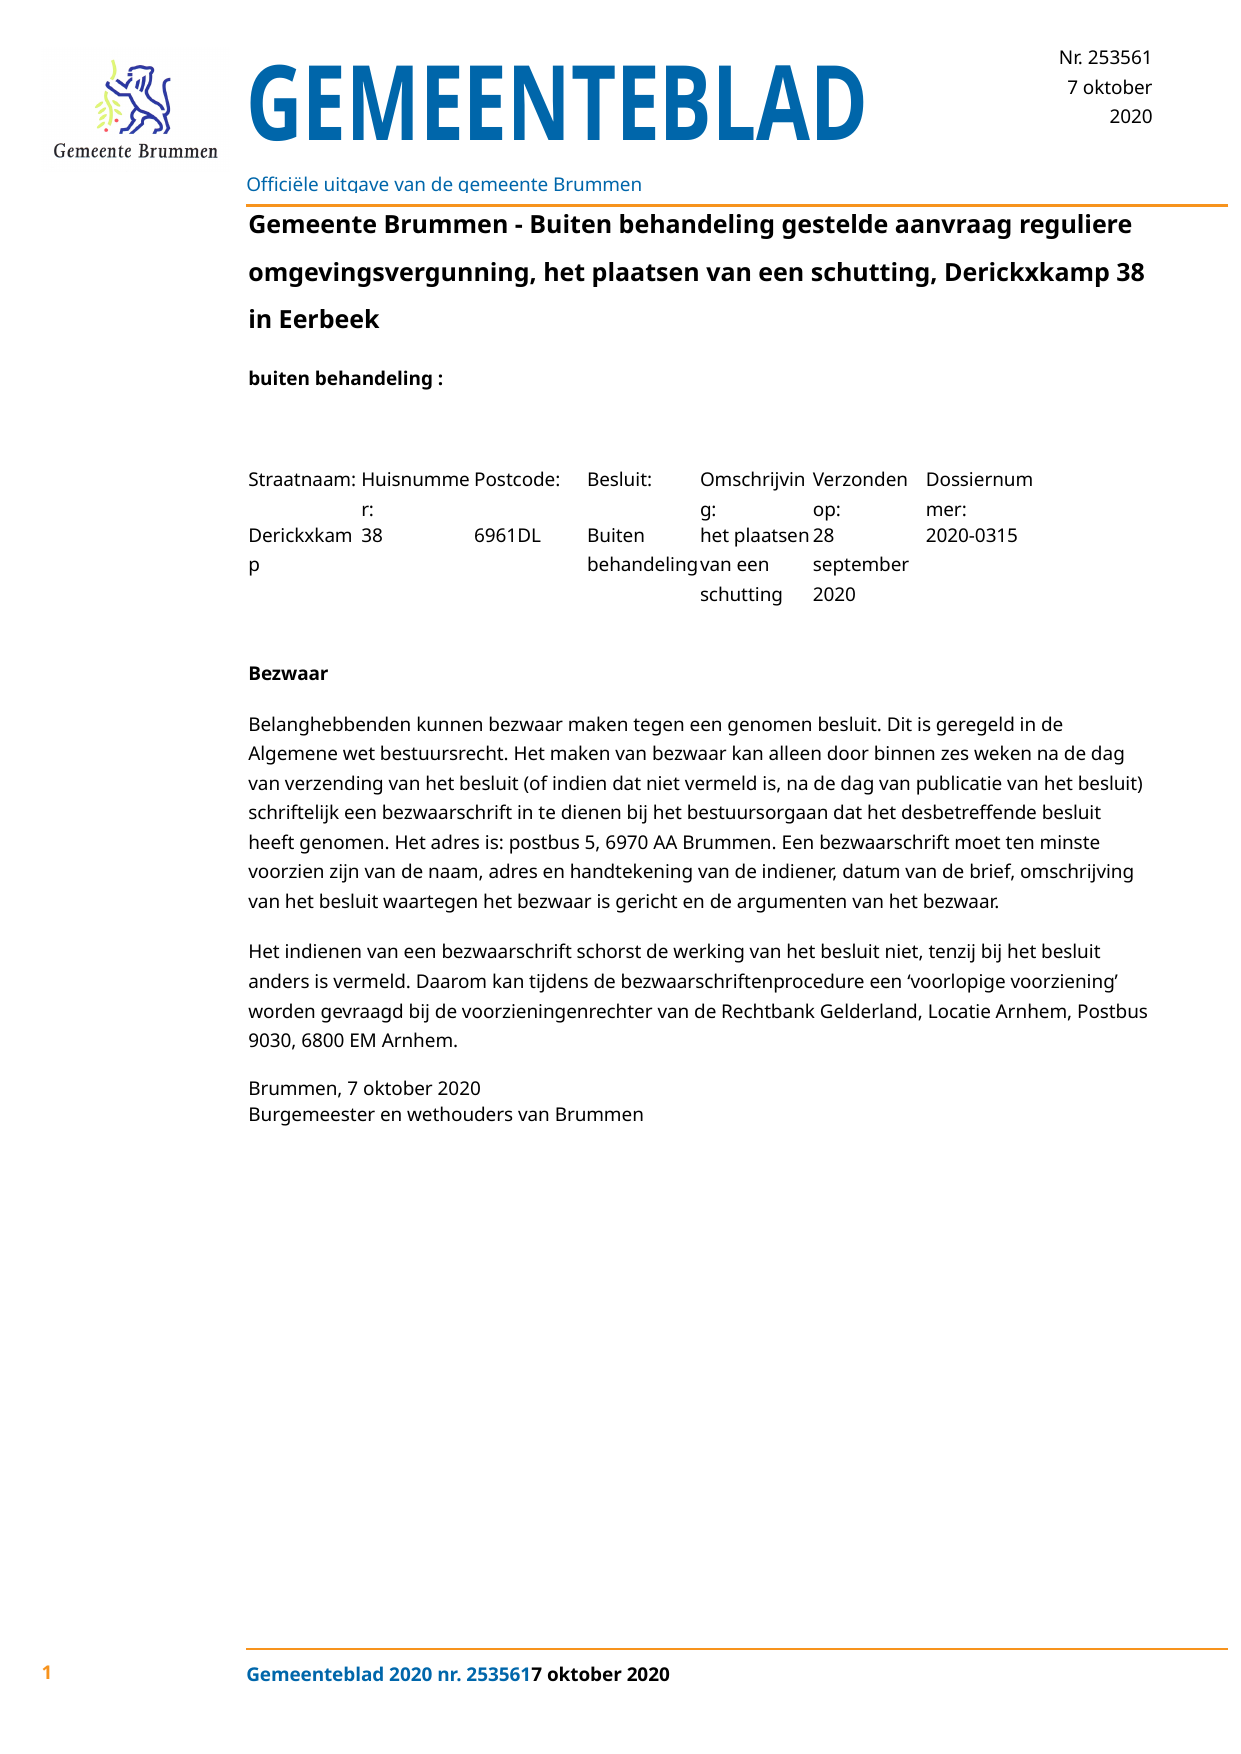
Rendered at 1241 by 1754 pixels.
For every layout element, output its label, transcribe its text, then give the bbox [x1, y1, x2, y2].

table_header Omschrijving: [700, 466, 813, 522]
text Het indienen van een bezwaarschrift schorst de werking van het besluit niet, tenzij bij het besluit anders is vermeld. Daarom kan tijdens de bezwaarschriftenprocedure een ‘voorlopige voorziening’ worden gevraagd bij de voorzieningenrechter van de Rechtbank Gelderland, Locatie Arnhem, Postbus 9030, 6800 EM Arnhem. [248, 939, 1152, 1053]
table_cell het plaatsen van een schutting [700, 522, 813, 607]
table_header Postcode: [474, 466, 587, 522]
table_header Straatnaam: [248, 466, 361, 522]
table_header [1039, 466, 1152, 522]
text buiten behandeling : [248, 366, 1152, 391]
text Brummen, 7 oktober 2020 [248, 1075, 1152, 1101]
picture [41, 47, 231, 172]
table_header Dossiernummer: [926, 466, 1038, 522]
table_cell Buiten behandeling [587, 522, 700, 607]
text Gemeente Brummen - Buiten behandeling gestelde aanvraag reguliere omgevingsvergunning, het plaatsen van een schutting, Derickxkamp 38 in Eerbeek [248, 207, 1152, 336]
table_cell Derickxkamp [248, 522, 361, 607]
table_header Huisnummer: [361, 466, 474, 522]
table_header Verzonden op: [813, 466, 926, 522]
table_cell 38 [361, 522, 474, 607]
text Belanghebbenden kunnen bezwaar maken tegen een genomen besluit. Dit is geregeld in de Algemene wet bestuursrecht. Het maken van bezwaar kan alleen door binnen zes weken na de dag van verzending van het besluit (of indien dat niet vermeld is, na de dag van publicatie van het besluit) schriftelijk een bezwaarschrift in te dienen bij het bestuursorgaan dat het desbetreffende besluit heeft genomen. Het adres is: postbus 5, 6970 AA Brummen. Een bezwaarschrift moet ten minste voorzien zijn van de naam, adres en handtekening van de indiener, datum van de brief, omschrijving van het besluit waartegen het bezwaar is gericht en de argumenten van het bezwaar. [248, 711, 1152, 914]
text Burgemeester en wethouders van Brummen [248, 1101, 1152, 1127]
table_header Besluit: [587, 466, 700, 522]
table_cell 28 september 2020 [813, 522, 926, 607]
text Bezwaar [248, 660, 1152, 686]
table_cell 6961DL [474, 522, 587, 607]
table_cell 2020-0315 [926, 522, 1038, 607]
table_cell [1039, 522, 1152, 607]
